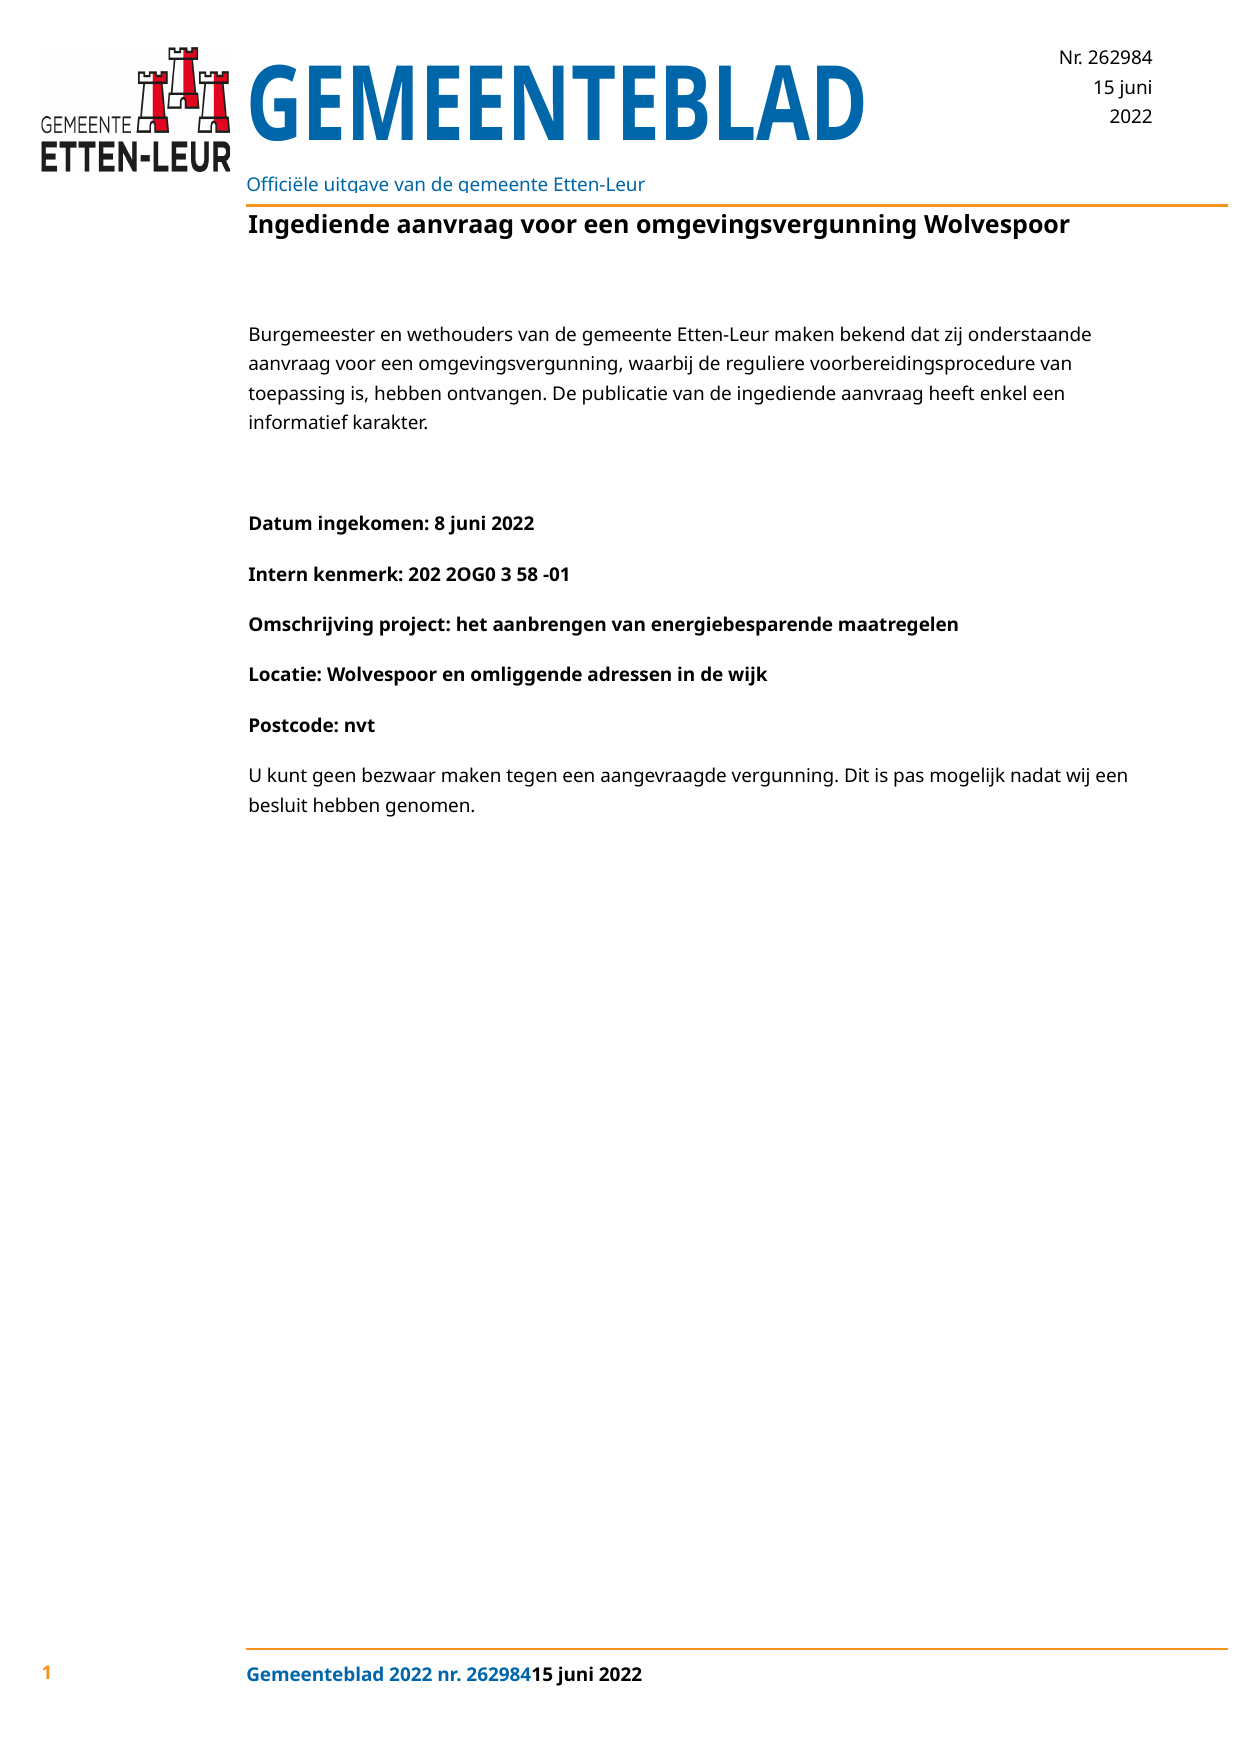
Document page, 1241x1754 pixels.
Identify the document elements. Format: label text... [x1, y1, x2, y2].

text Datum ingekomen: 8 juni 2022 [248, 510, 1152, 536]
text Omschrijving project: het aanbrengen van energiebesparende maatregelen [248, 611, 1152, 637]
text Postcode: nvt [248, 712, 1152, 738]
picture [41, 47, 231, 172]
text U kunt geen bezwaar maken tegen een aangevraagde vergunning. Dit is pas mogelijk nadat wij een besluit hebben genomen. [248, 762, 1152, 818]
text Ingediende aanvraag voor een omgevingsvergunning Wolvespoor [248, 207, 1152, 241]
text Locatie: Wolvespoor en omliggende adressen in de wijk [248, 662, 1152, 687]
text Intern kenmerk: 202 2OG0 3 58 -01 [248, 561, 1152, 586]
text Burgemeester en wethouders van de gemeente Etten-Leur maken bekend dat zij onderstaande aanvraag voor een omgevingsvergunning, waarbij de reguliere voorbereidingsprocedure van toepassing is, hebben ontvangen. De publicatie van de ingediende aanvraag heeft enkel een informatief karakter. [248, 321, 1152, 435]
